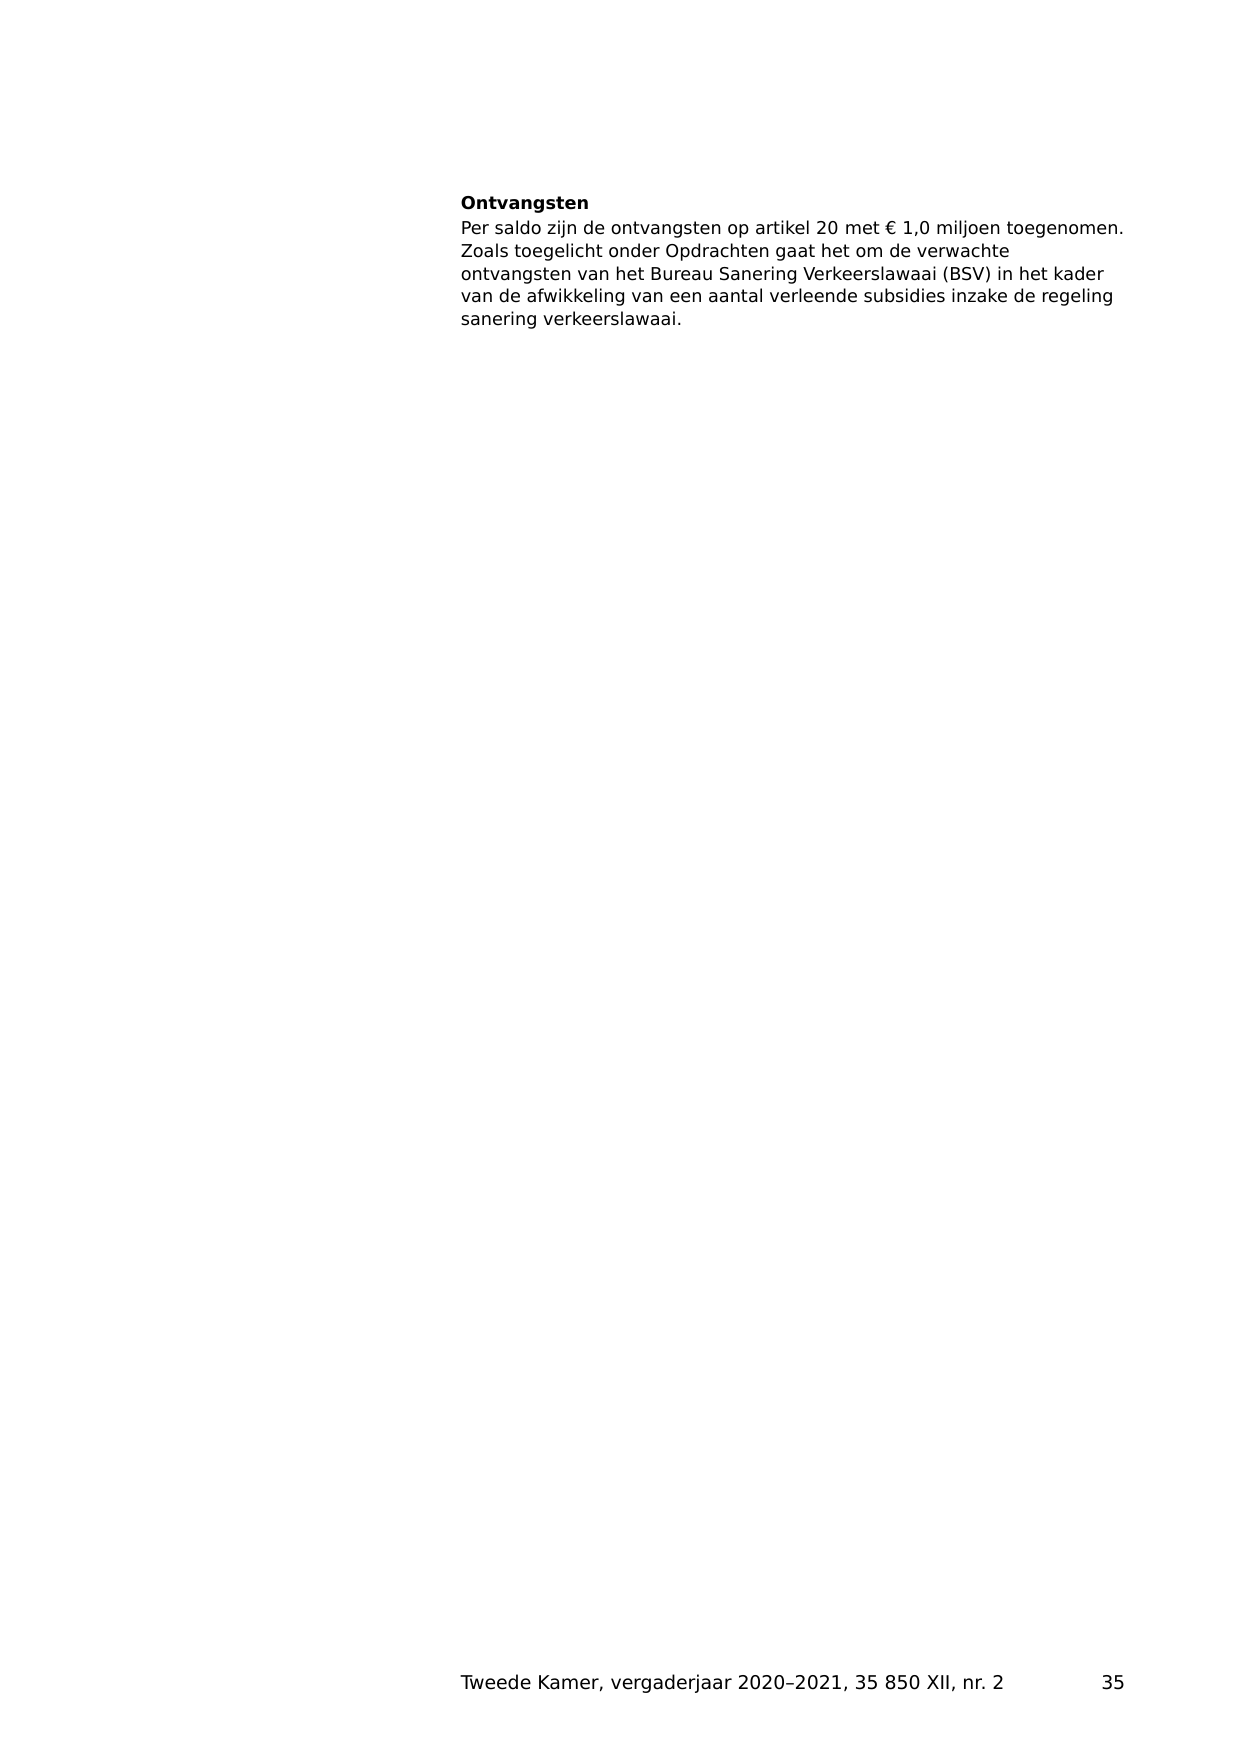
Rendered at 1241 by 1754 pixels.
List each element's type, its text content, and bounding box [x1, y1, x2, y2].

text Ontvangsten [461, 191, 1125, 214]
text Per saldo zijn de ontvangsten op artikel 20 met € 1,0 miljoen toegenomen. Zoals toegelicht onder Opdrachten gaat het om de verwachte ontvangsten van het Bureau Sanering Verkeerslawaai (BSV) in het kader van de afwikkeling van een aantal verleende subsidies inzake de regeling sanering verkeerslawaai. [461, 216, 1125, 330]
